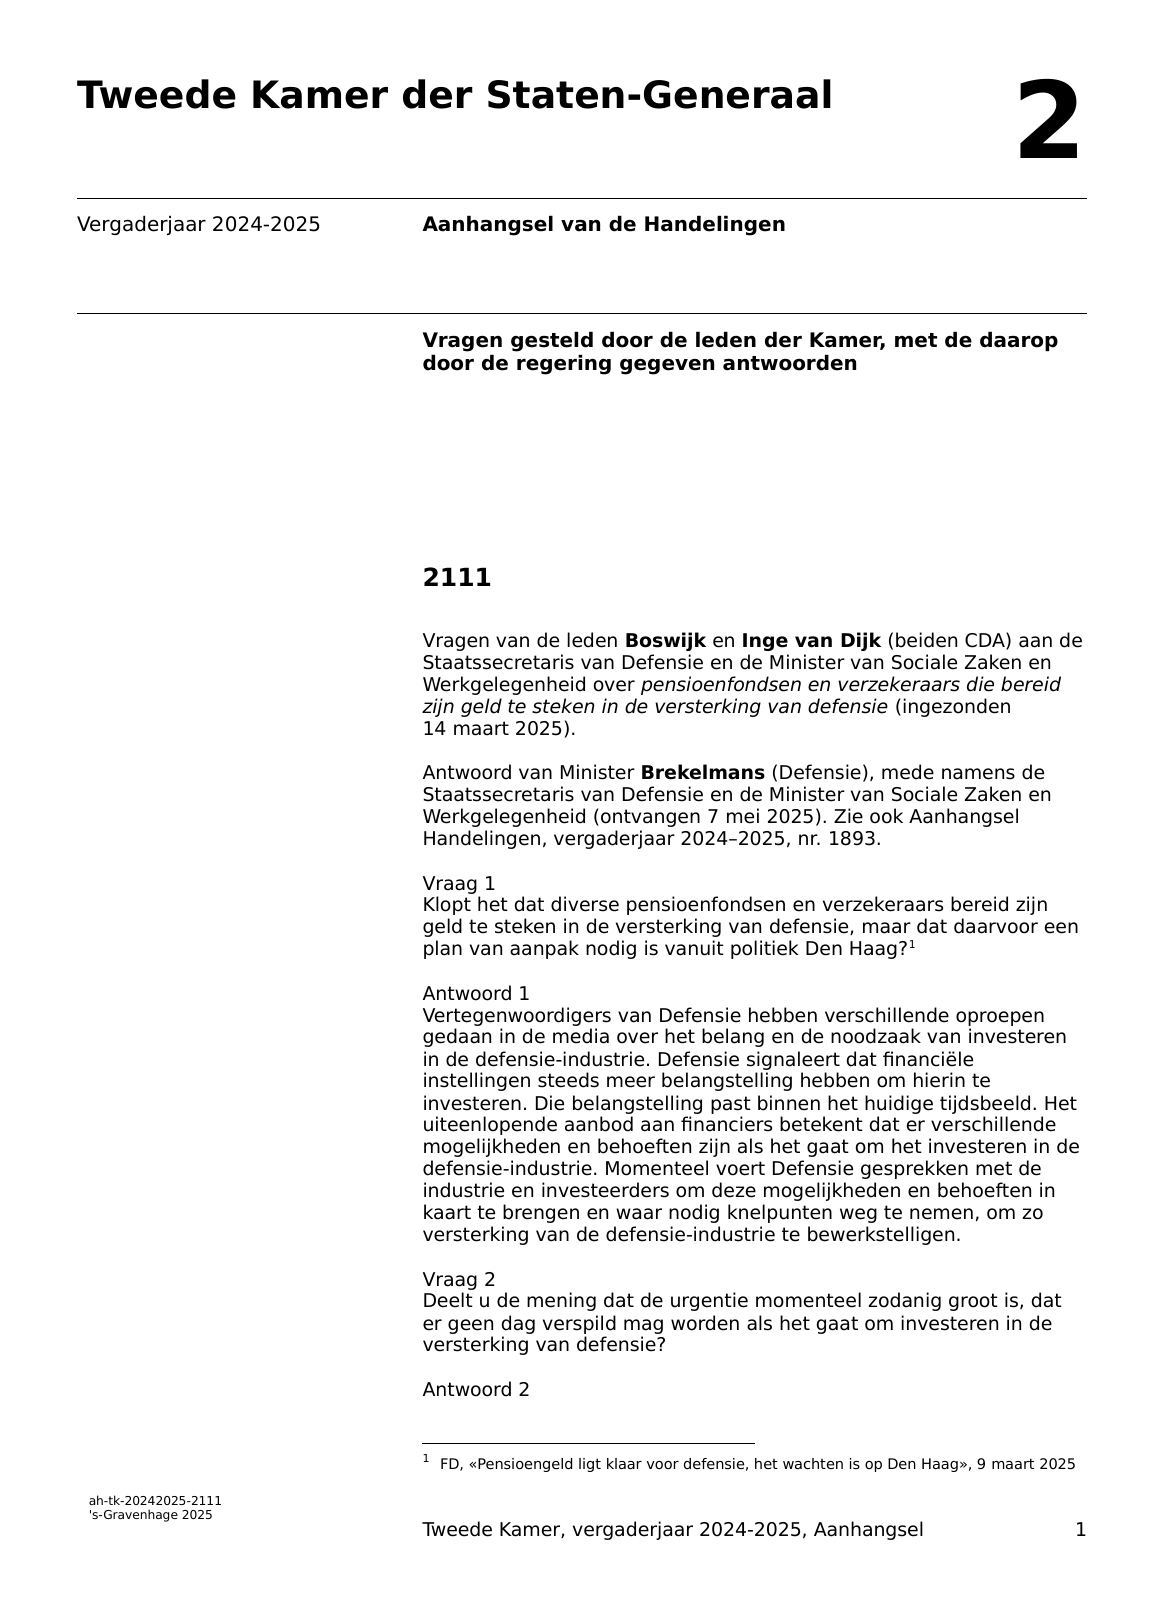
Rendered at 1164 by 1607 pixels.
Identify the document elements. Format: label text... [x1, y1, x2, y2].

table_cell [77, 314, 422, 375]
text Antwoord 2 [422, 1378, 1087, 1401]
text ah-tk-20242025-2111 [88, 1494, 323, 1508]
text Vraag 2 [422, 1268, 1087, 1290]
text Antwoord 1 [422, 982, 1087, 1004]
table_header Tweede Kamer der Staten-Generaal [77, 59, 886, 198]
table_cell Aanhangsel van de Handelingen [422, 199, 1087, 313]
table_cell Vragen gesteld door de leden der Kamer, met de daarop door de regering gegeven antwoorden [422, 314, 1087, 375]
text Vragen van de leden Boswijk en Inge van Dijk (beiden CDA) aan de Staatssecretaris van Defensie en de Minister van Sociale Zaken en Werkgelegenheid over pensioenfondsen en verzekeraars die bereid zijn geld te steken in de versterking van defensie (ingezonden 14 maart 2025). [422, 630, 1087, 740]
text Vertegenwoordigers van Defensie hebben verschillende oproepen gedaan in de media over het belang en de noodzaak van investeren in de defensie-industrie. Defensie signaleert dat financiële instellingen steeds meer belangstelling hebben om hierin te investeren. Die belangstelling past binnen het huidige tijdsbeeld. Het uiteenlopende aanbod aan financiers betekent dat er verschillende mogelijkheden en behoeften zijn als het gaat om het investeren in de defensie-industrie. Momenteel voert Defensie gesprekken met de industrie en investeerders om deze mogelijkheden en behoeften in kaart te brengen en waar nodig knelpunten weg te nemen, om zo versterking van de defensie-industrie te bewerkstelligen. [422, 1004, 1087, 1246]
text 's-Gravenhage 2025 [88, 1508, 323, 1522]
table_cell Vergaderjaar 2024-2025 [77, 199, 422, 313]
text 2111 [422, 563, 1087, 592]
text Vraag 1 [422, 872, 1087, 894]
text FD, «Pensioengeld ligt klaar voor defensie, het wachten is op Den Haag», 9 maart 2025 [422, 1452, 1087, 1474]
text Deelt u de mening dat de urgentie momenteel zodanig groot is, dat er geen dag verspild mag worden als het gaat om investeren in de versterking van defensie? [422, 1290, 1087, 1356]
text Antwoord van Minister Brekelmans (Defensie), mede namens de Staatssecretaris van Defensie en de Minister van Sociale Zaken en Werkgelegenheid (ontvangen 7 mei 2025). Zie ook Aanhangsel Handelingen, vergaderjaar 2024–2025, nr. 1893. [422, 762, 1087, 850]
text Klopt het dat diverse pensioenfondsen en verzekeraars bereid zijn geld te steken in de versterking van defensie, maar dat daarvoor een plan van aanpak nodig is vanuit politiek Den Haag? [422, 894, 1087, 960]
table_header 2 [886, 59, 1087, 198]
